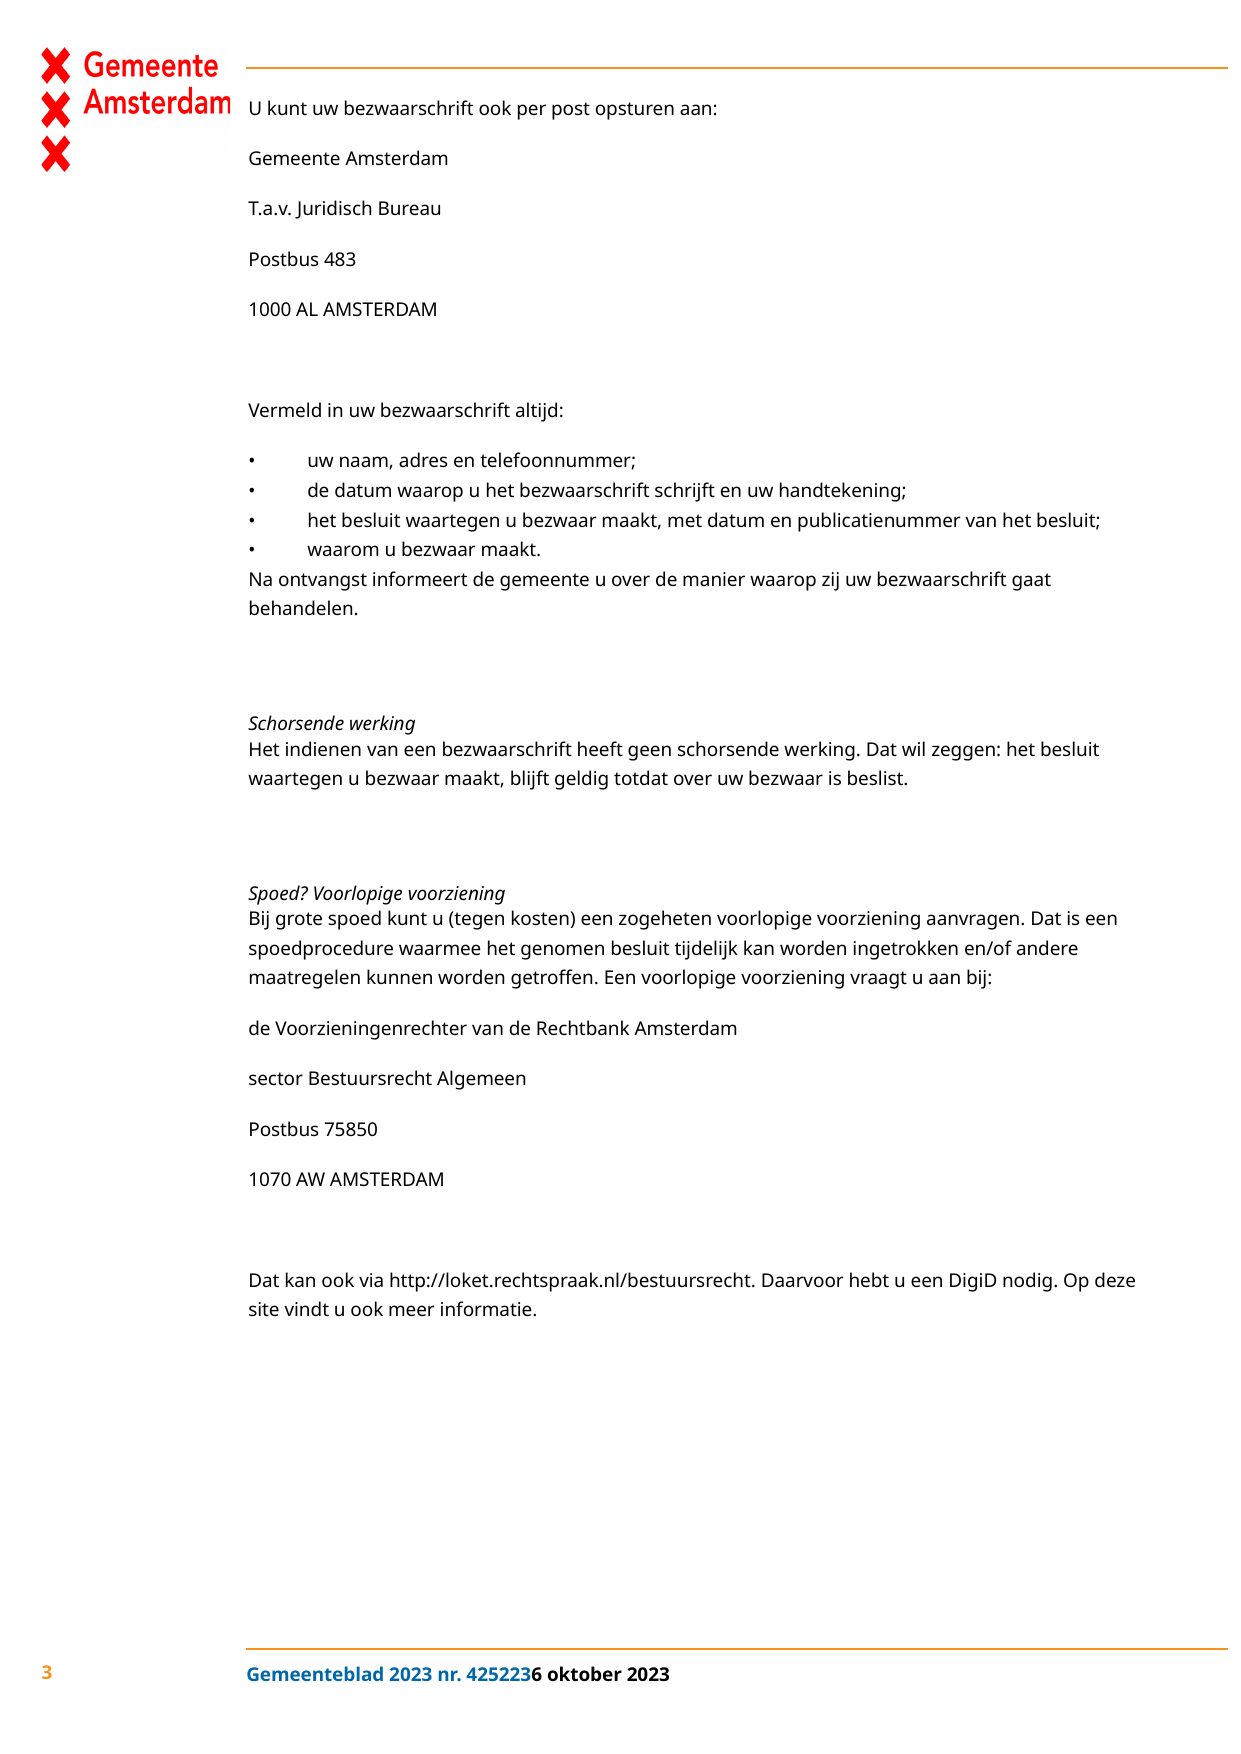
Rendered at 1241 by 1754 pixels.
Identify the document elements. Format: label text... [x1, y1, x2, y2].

text 1070 AW AMSTERDAM [248, 1166, 1152, 1192]
text Postbus 483 [248, 246, 1152, 272]
text Dat kan ook via http://loket.rechtspraak.nl/bestuursrecht. Daarvoor hebt u een DigiD nodig. Op deze site vindt u ook meer informatie. [248, 1267, 1152, 1322]
text T.a.v. Juridisch Bureau [248, 196, 1152, 221]
text Vermeld in uw bezwaarschrift altijd: [248, 397, 1152, 423]
text Spoed? Voorlopige voorziening [248, 880, 1152, 905]
text Schorsende werking [248, 710, 1152, 736]
list de datum waarop u het bezwaarschrift schrijft en uw handtekening; [248, 477, 1152, 503]
picture [41, 47, 231, 172]
list waarom u bezwaar maakt. [248, 536, 1152, 562]
text Postbus 75850 [248, 1116, 1152, 1142]
text sector Bestuursrecht Algemeen [248, 1065, 1152, 1091]
text de Voorzieningenrechter van de Rechtbank Amsterdam [248, 1015, 1152, 1041]
text Na ontvangst informeert de gemeente u over de manier waarop zij uw bezwaarschrift gaat behandelen. [248, 566, 1152, 621]
text Gemeente Amsterdam [248, 145, 1152, 171]
text U kunt uw bezwaarschrift ook per post opsturen aan: [248, 95, 1152, 121]
list het besluit waartegen u bezwaar maakt, met datum en publicatienummer van het besluit; [248, 507, 1152, 533]
text Het indienen van een bezwaarschrift heeft geen schorsende werking. Dat wil zeggen: het besluit waartegen u bezwaar maakt, blijft geldig totdat over uw bezwaar is beslist. [248, 736, 1152, 791]
text 1000 AL AMSTERDAM [248, 296, 1152, 322]
list uw naam, adres en telefoonnummer; [248, 448, 1152, 473]
text Bij grote spoed kunt u (tegen kosten) een zogeheten voorlopige voorziening aanvragen. Dat is een spoedprocedure waarmee het genomen besluit tijdelijk kan worden ingetrokken en/of andere maatregelen kunnen worden getroffen. Een voorlopige voorziening vraagt u aan bij: [248, 905, 1152, 990]
